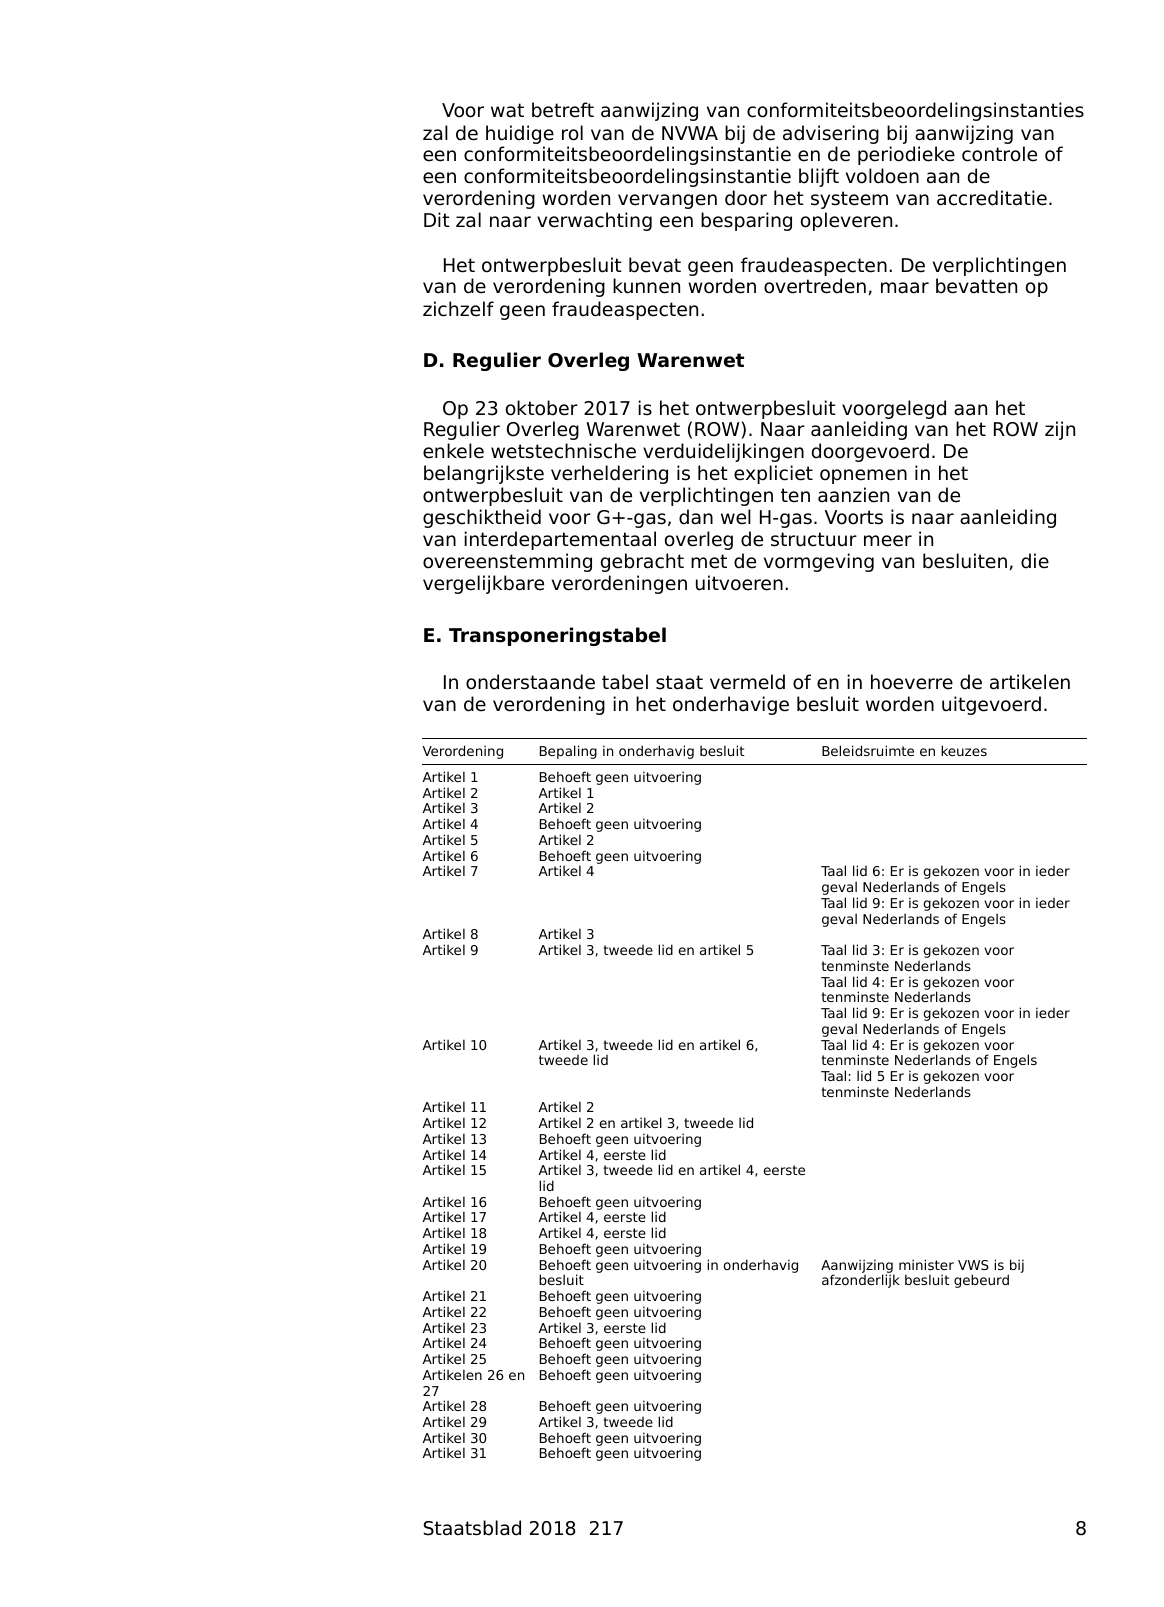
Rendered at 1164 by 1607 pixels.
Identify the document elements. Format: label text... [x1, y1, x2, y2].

subtitle E. Transponeringstabel [422, 625, 1087, 647]
table_cell Behoeft geen uitvoering [533, 1352, 815, 1368]
table_header Verordening [422, 739, 532, 764]
table_cell Artikel 4, eerste lid [533, 1226, 815, 1242]
table_cell Artikel 19 [422, 1242, 532, 1257]
table_cell Behoeft geen uitvoering [533, 849, 815, 864]
table_cell Artikel 1 [422, 765, 532, 786]
table_cell [815, 833, 1087, 848]
table_cell Behoeft geen uitvoering [533, 1431, 815, 1446]
table_cell Taal lid 4: Er is gekozen voor tenminste Nederlands of Engels Taal: lid 5 Er is gekozen voor tenminste Nederlands [815, 1037, 1087, 1100]
table_cell Artikel 20 [422, 1258, 532, 1289]
table_cell Artikel 2 [422, 786, 532, 801]
table_cell Artikel 3, tweede lid [533, 1415, 815, 1431]
table_cell [815, 1336, 1087, 1352]
table_cell Artikel 3, tweede lid en artikel 6, tweede lid [533, 1037, 815, 1100]
table_cell Behoeft geen uitvoering [533, 1305, 815, 1320]
table_cell Artikel 4, eerste lid [533, 1148, 815, 1163]
table_cell Artikel 31 [422, 1446, 532, 1462]
table_cell Behoeft geen uitvoering [533, 1336, 815, 1352]
subtitle D. Regulier Overleg Warenwet [422, 350, 1087, 372]
table_cell Behoeft geen uitvoering [533, 1446, 815, 1462]
table_cell Artikel 14 [422, 1148, 532, 1163]
table_cell Artikel 10 [422, 1037, 532, 1100]
table_cell Artikel 3, eerste lid [533, 1320, 815, 1336]
table_cell Aanwijzing minister VWS is bij afzonderlijk besluit gebeurd [815, 1258, 1087, 1289]
table_header Bepaling in onderhavig besluit [533, 739, 815, 764]
table_cell Artikel 22 [422, 1305, 532, 1320]
table_cell [815, 1163, 1087, 1194]
table_cell [815, 1305, 1087, 1320]
table_cell Artikel 2 en artikel 3, tweede lid [533, 1116, 815, 1132]
table_cell Artikel 2 [533, 1100, 815, 1116]
table_cell Artikel 2 [533, 833, 815, 848]
table_cell [815, 1399, 1087, 1415]
table_header Beleidsruimte en keuzes [815, 739, 1087, 764]
table_cell [815, 1320, 1087, 1336]
table_cell [815, 1446, 1087, 1462]
table_cell Artikel 15 [422, 1163, 532, 1194]
table_cell [815, 1368, 1087, 1399]
table_cell Artikel 29 [422, 1415, 532, 1431]
table_cell [815, 817, 1087, 833]
table_cell Behoeft geen uitvoering in onderhavig besluit [533, 1258, 815, 1289]
table_cell Artikel 4 [533, 864, 815, 927]
text In onderstaande tabel staat vermeld of en in hoeverre de artikelen van de verordening in het onderhavige besluit worden uitgevoerd. [422, 672, 1087, 716]
table_cell Artikel 25 [422, 1352, 532, 1368]
table_cell Behoeft geen uitvoering [533, 1132, 815, 1147]
table_cell Artikel 24 [422, 1336, 532, 1352]
table_cell Artikel 4 [422, 817, 532, 833]
table_cell [815, 1289, 1087, 1305]
table_cell [815, 1226, 1087, 1242]
table_cell Artikel 1 [533, 786, 815, 801]
table_cell Taal lid 3: Er is gekozen voor tenminste Nederlands Taal lid 4: Er is gekozen voor tenminste Nederlands Taal lid 9: Er is gekozen voor in ieder geval Nederlands of Engels [815, 943, 1087, 1037]
table_cell [815, 801, 1087, 817]
table_cell Artikel 16 [422, 1195, 532, 1210]
table_cell [815, 1132, 1087, 1147]
table_cell Artikel 3, tweede lid en artikel 5 [533, 943, 815, 1037]
table_cell Artikel 9 [422, 943, 532, 1037]
text Het ontwerpbesluit bevat geen fraudeaspecten. De verplichtingen van de verordening kunnen worden overtreden, maar bevatten op zichzelf geen fraudeaspecten. [422, 254, 1087, 320]
table_cell Artikel 6 [422, 849, 532, 864]
table_cell Behoeft geen uitvoering [533, 1195, 815, 1210]
table_cell Artikel 3 [533, 927, 815, 943]
table_cell Artikel 11 [422, 1100, 532, 1116]
table_cell Behoeft geen uitvoering [533, 1368, 815, 1399]
table_cell [815, 1431, 1087, 1446]
table_cell Artikel 3 [422, 801, 532, 817]
table_cell Behoeft geen uitvoering [533, 1289, 815, 1305]
table_cell Artikel 21 [422, 1289, 532, 1305]
table_cell Artikel 28 [422, 1399, 532, 1415]
table_cell Behoeft geen uitvoering [533, 1242, 815, 1257]
table_cell Artikel 8 [422, 927, 532, 943]
table_cell [815, 1100, 1087, 1116]
table_cell [815, 1210, 1087, 1226]
table_cell [815, 765, 1087, 786]
table_cell [815, 927, 1087, 943]
table_cell [815, 1116, 1087, 1132]
table_cell [815, 849, 1087, 864]
table_cell Artikel 23 [422, 1320, 532, 1336]
text Voor wat betreft aanwijzing van conformiteitsbeoordelingsinstanties zal de huidige rol van de NVWA bij de advisering bij aanwijzing van een conformiteitsbeoordelingsinstantie en de periodieke controle of een conformiteitsbeoordelingsinstantie blijft voldoen aan de verordening worden vervangen door het systeem van accreditatie. Dit zal naar verwachting een besparing opleveren. [422, 100, 1087, 232]
table_cell Artikel 12 [422, 1116, 532, 1132]
table_cell [815, 1148, 1087, 1163]
table_cell Behoeft geen uitvoering [533, 817, 815, 833]
text Op 23 oktober 2017 is het ontwerpbesluit voorgelegd aan het Regulier Overleg Warenwet (ROW). Naar aanleiding van het ROW zijn enkele wetstechnische verduidelijkingen doorgevoerd. De belangrijkste verheldering is het expliciet opnemen in het ontwerpbesluit van de verplichtingen ten aanzien van de geschiktheid voor G+-gas, dan wel H-gas. Voorts is naar aanleiding van interdepartementaal overleg de structuur meer in overeenstemming gebracht met de vormgeving van besluiten, die vergelijkbare verordeningen uitvoeren. [422, 397, 1087, 595]
table_cell [815, 1195, 1087, 1210]
table_cell Artikelen 26 en 27 [422, 1368, 532, 1399]
table_cell Artikel 30 [422, 1431, 532, 1446]
table_cell [815, 1415, 1087, 1431]
table_cell [815, 1352, 1087, 1368]
table_cell Artikel 18 [422, 1226, 532, 1242]
table_cell Artikel 2 [533, 801, 815, 817]
table_cell Artikel 17 [422, 1210, 532, 1226]
table_cell Artikel 4, eerste lid [533, 1210, 815, 1226]
table_cell Behoeft geen uitvoering [533, 765, 815, 786]
table_cell [815, 1242, 1087, 1257]
table_cell Behoeft geen uitvoering [533, 1399, 815, 1415]
table_cell Taal lid 6: Er is gekozen voor in ieder geval Nederlands of Engels Taal lid 9: Er is gekozen voor in ieder geval Nederlands of Engels [815, 864, 1087, 927]
table_cell [815, 786, 1087, 801]
table_cell Artikel 7 [422, 864, 532, 927]
table_cell Artikel 13 [422, 1132, 532, 1147]
table_cell Artikel 3, tweede lid en artikel 4, eerste lid [533, 1163, 815, 1194]
table_cell Artikel 5 [422, 833, 532, 848]
